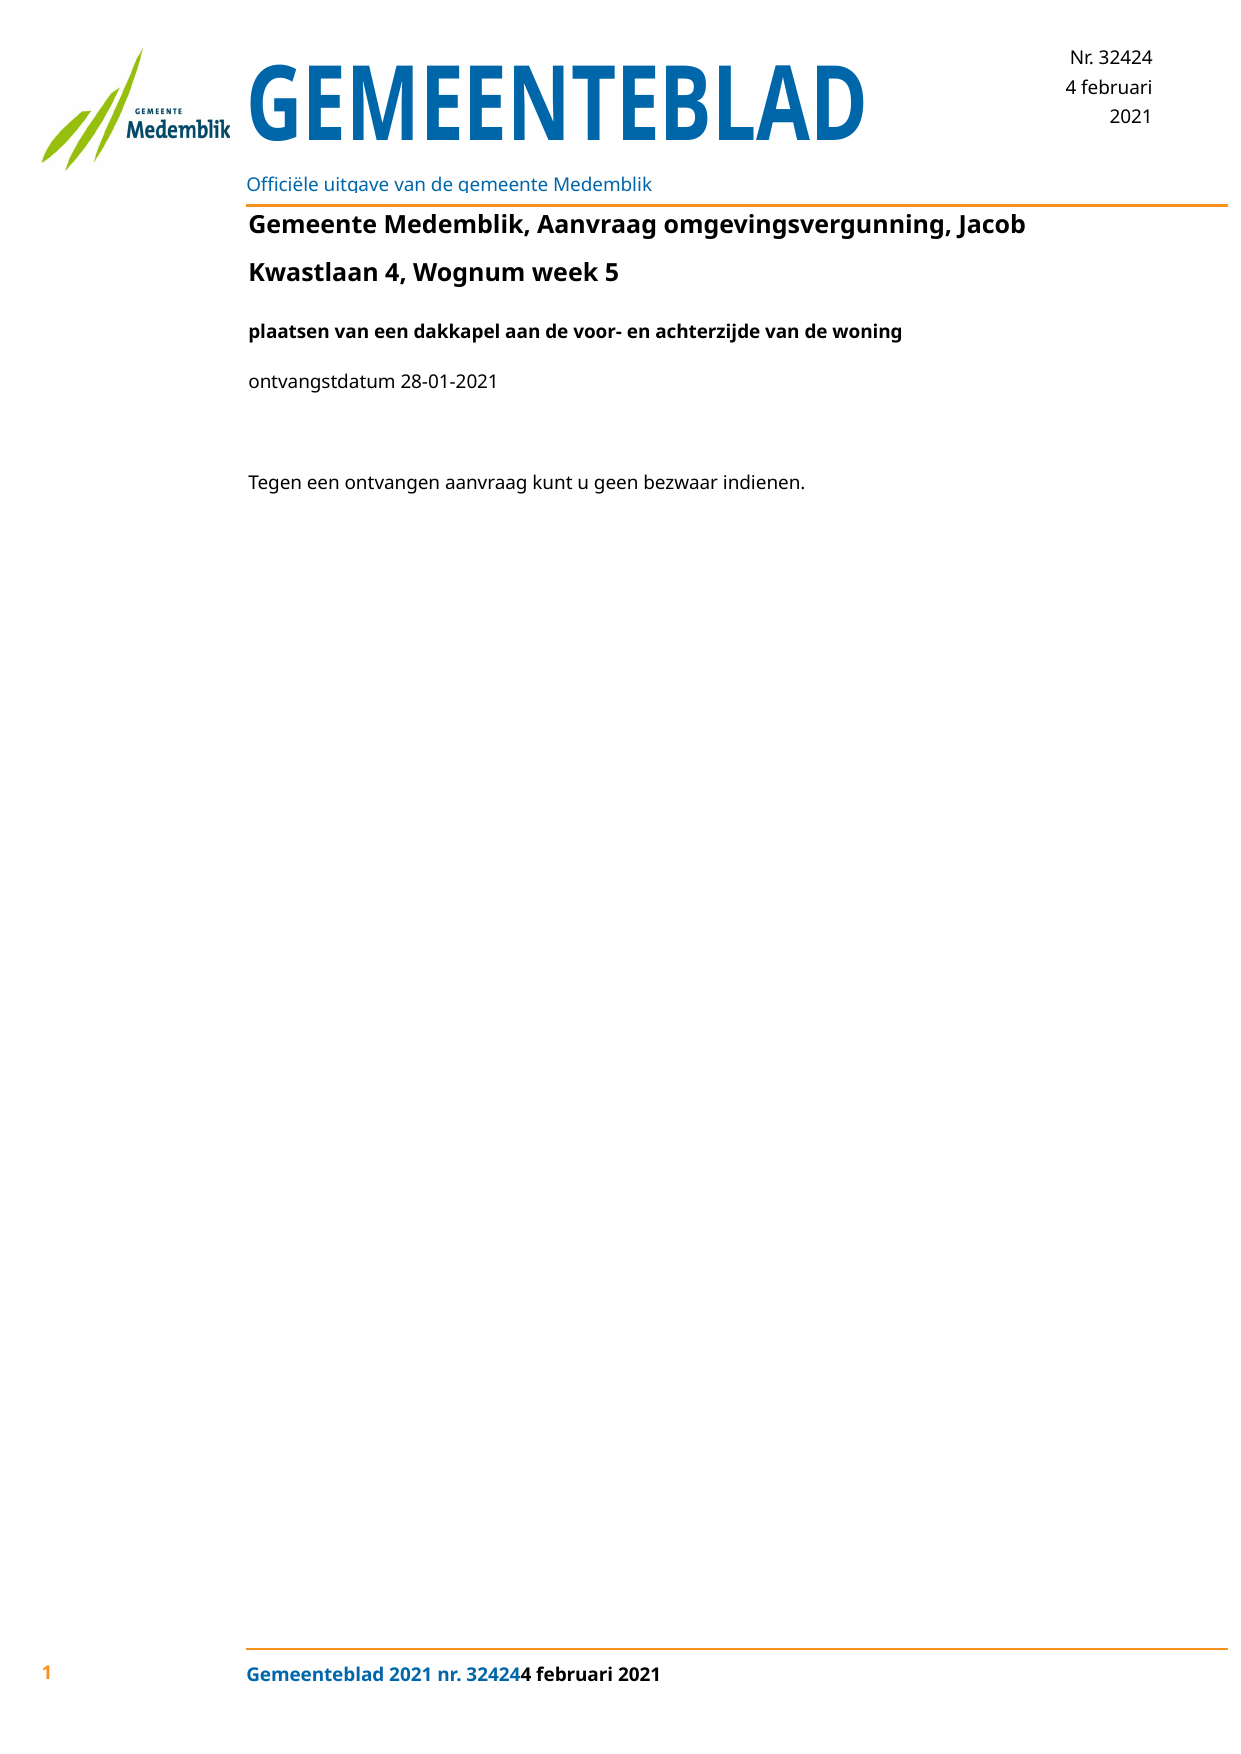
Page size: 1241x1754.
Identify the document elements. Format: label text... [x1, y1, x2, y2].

text Tegen een ontvangen aanvraag kunt u geen bezwaar indienen. [248, 469, 1152, 495]
text plaatsen van een dakkapel aan de voor- en achterzijde van de woning [248, 318, 1152, 344]
text Gemeente Medemblik, Aanvraag omgevingsvergunning, Jacob Kwastlaan 4, Wognum week 5 [248, 207, 1152, 288]
picture [41, 47, 231, 172]
text ontvangstdatum 28-01-2021 [248, 368, 1152, 394]
